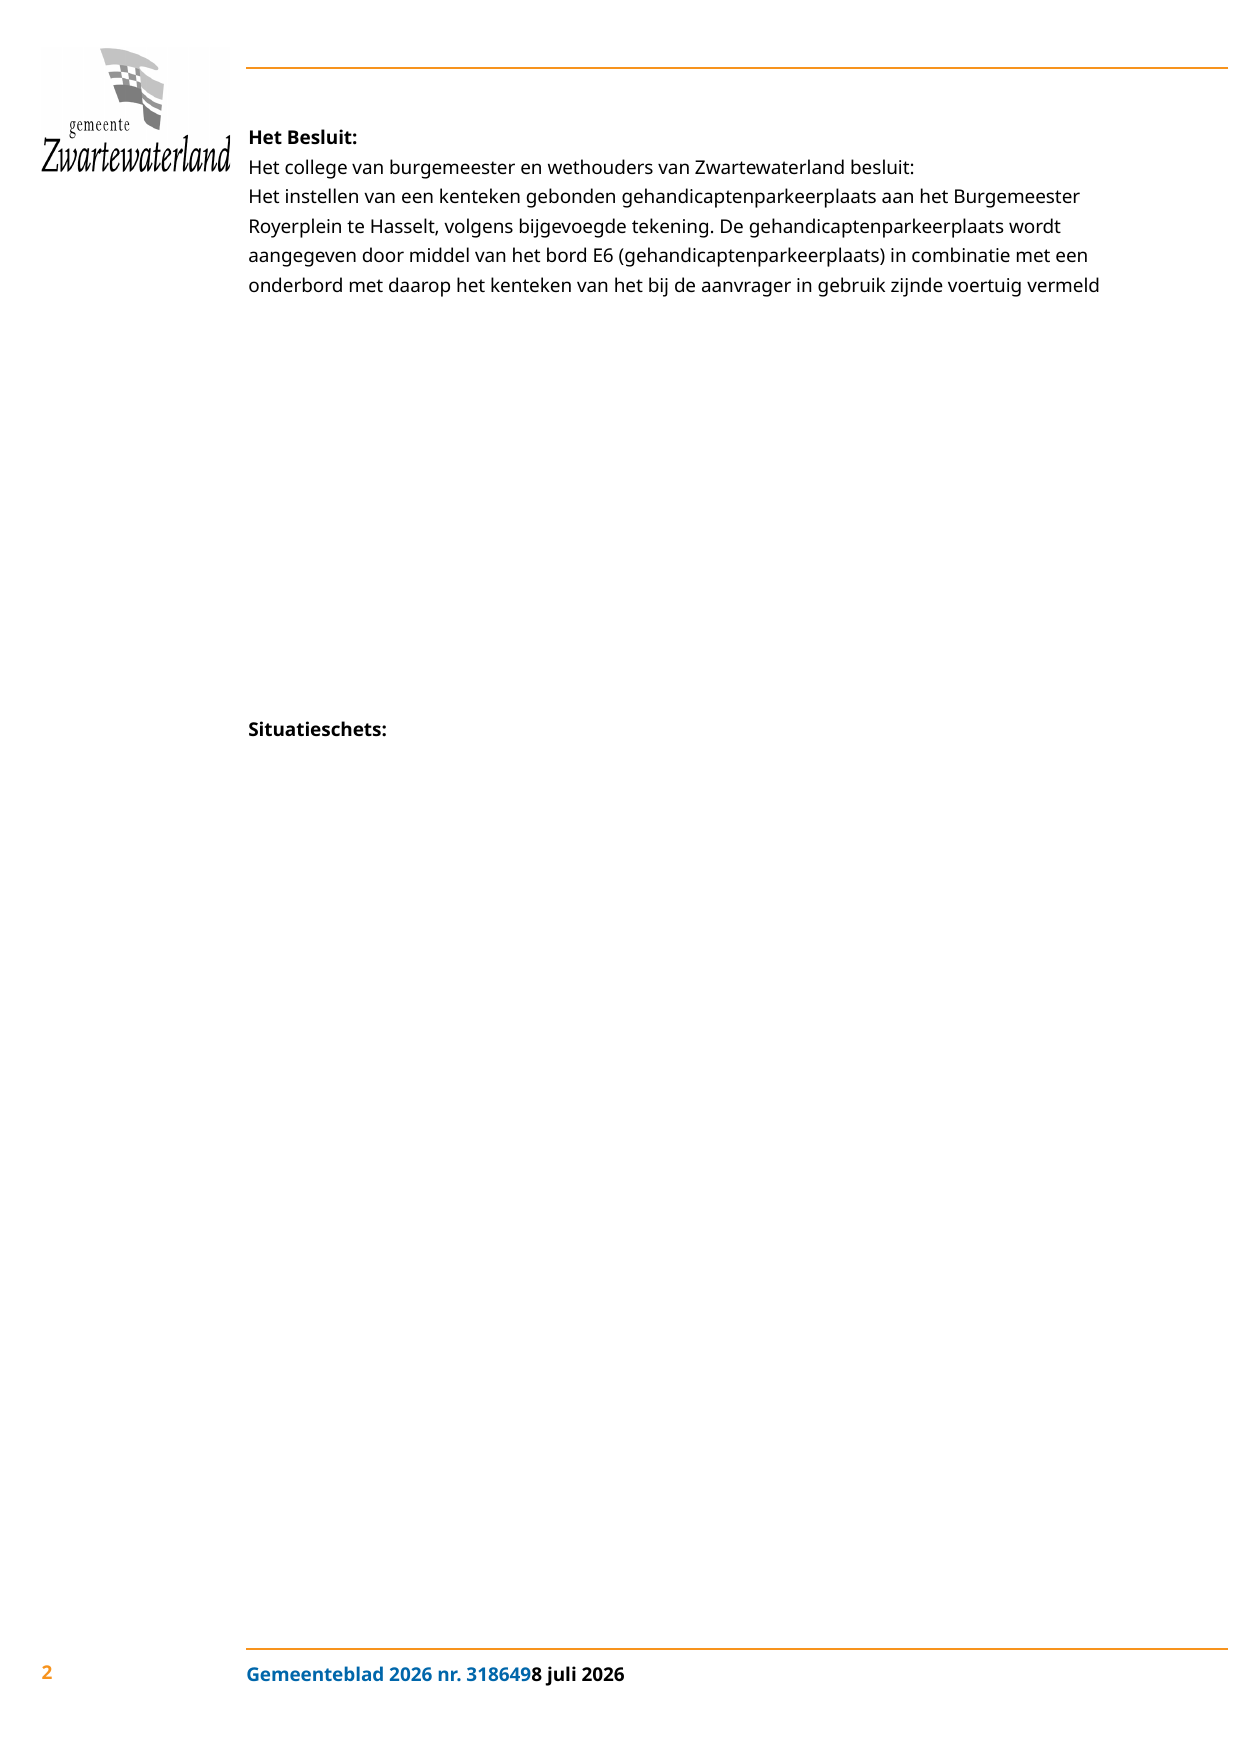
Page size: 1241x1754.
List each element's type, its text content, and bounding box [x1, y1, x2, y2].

text Situatieschets: [248, 716, 1152, 742]
text Het instellen van een kenteken gebonden gehandicaptenparkeerplaats aan het Burgemeester Royerplein te Hasselt, volgens bijgevoegde tekening. De gehandicaptenparkeerplaats wordt aangegeven door middel van het bord E6 (gehandicaptenparkeerplaats) in combinatie met een onderbord met daarop het kenteken van het bij de aanvrager in gebruik zijnde voertuig vermeld [248, 183, 1152, 298]
text Het college van burgemeester en wethouders van Zwartewaterland besluit: [248, 154, 1152, 180]
picture [41, 47, 231, 172]
text Het Besluit: [248, 124, 1152, 150]
